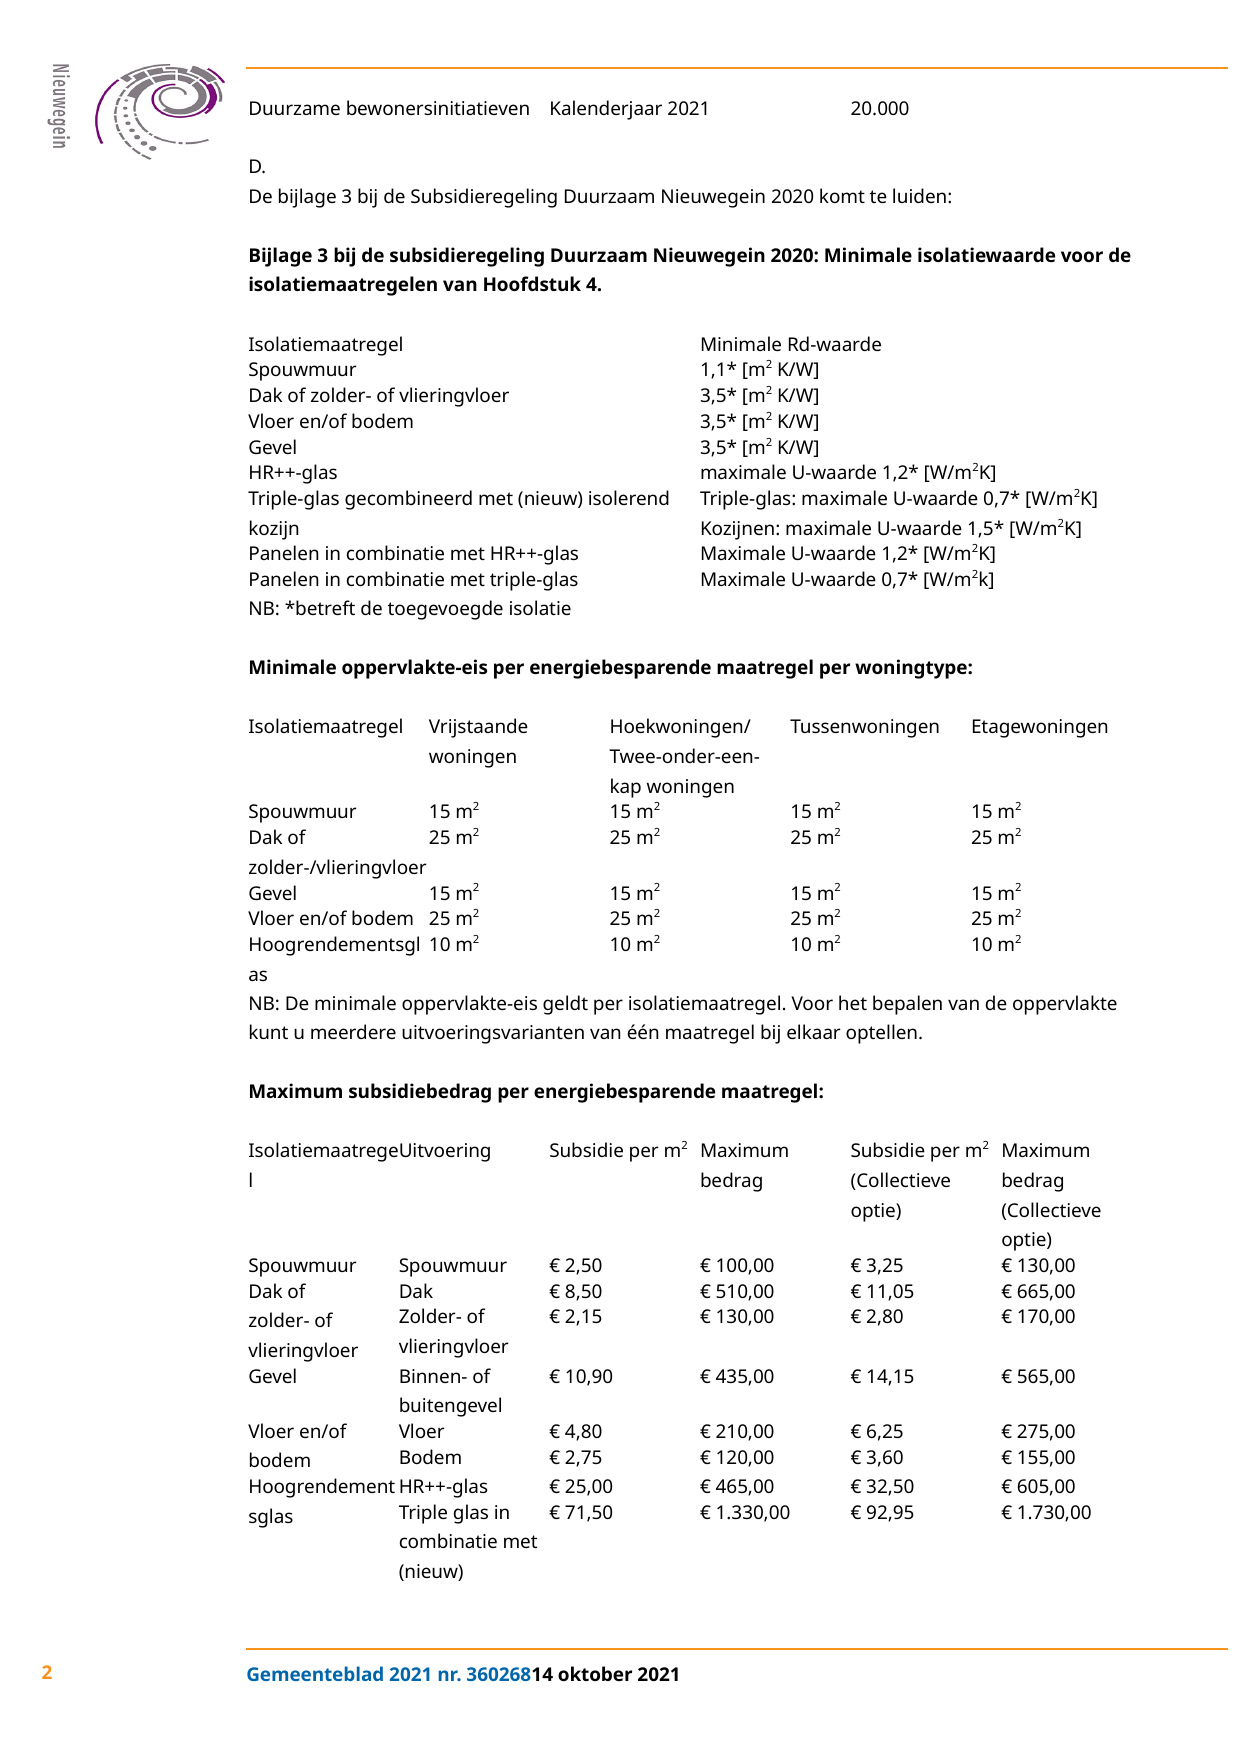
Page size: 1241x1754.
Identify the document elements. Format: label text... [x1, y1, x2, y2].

table_cell 10 m2 [971, 931, 1152, 986]
table_header Isolatiemaatregel [248, 331, 700, 357]
table_cell Gevel [248, 880, 429, 905]
picture [41, 47, 231, 172]
table_cell 3,5* [m2 K/W] [700, 434, 1152, 459]
table_header Maximum bedrag (Collectieve optie) [1001, 1138, 1152, 1252]
table_cell € 25,00 [549, 1474, 700, 1499]
table_header Tussenwoningen [790, 714, 971, 799]
table_cell € 1.730,00 [1001, 1499, 1152, 1584]
table_cell Hoogrendementsglas [248, 1474, 398, 1584]
table_cell € 435,00 [700, 1363, 850, 1418]
table_cell 15 m2 [971, 799, 1152, 824]
table_cell 15 m2 [609, 880, 790, 905]
table_cell 25 m2 [609, 905, 790, 931]
table_header Etagewoningen [971, 714, 1152, 799]
table_cell € 605,00 [1001, 1474, 1152, 1499]
table_cell Triple-glas gecombineerd met (nieuw) isolerend kozijn [248, 485, 700, 541]
text Maximum subsidiebedrag per energiebesparende maatregel: [248, 1078, 1152, 1104]
table_cell € 2,15 [549, 1304, 700, 1363]
table_cell € 120,00 [700, 1444, 850, 1473]
table_cell 15 m2 [429, 880, 609, 905]
table_header Maximum bedrag [700, 1138, 850, 1252]
table_cell 15 m2 [609, 799, 790, 824]
table_cell € 4,80 [549, 1418, 700, 1444]
table_cell 25 m2 [429, 905, 609, 931]
table_cell Binnen- of buitengevel [399, 1363, 549, 1418]
text NB: *betreft de toegevoegde isolatie [248, 595, 1152, 621]
table_cell Triple glas in combinatie met (nieuw) [399, 1499, 549, 1584]
table_cell € 3,25 [850, 1252, 1001, 1278]
table_cell 25 m2 [790, 824, 971, 880]
text NB: De minimale oppervlakte-eis geldt per isolatiemaatregel. Voor het bepalen van de oppervlakte kunt u meerdere uitvoeringsvarianten van één maatregel bij elkaar optellen. [248, 990, 1152, 1045]
table_cell € 92,95 [850, 1499, 1001, 1584]
table_cell € 130,00 [1001, 1252, 1152, 1278]
table_cell Dak of zolder-/vlieringvloer [248, 824, 429, 880]
table_cell 20.000 [850, 95, 1152, 121]
table_cell 10 m2 [609, 931, 790, 986]
table_cell 25 m2 [790, 905, 971, 931]
table_cell € 2,50 [549, 1252, 700, 1278]
table_cell 15 m2 [971, 880, 1152, 905]
table_cell 1,1* [m2 K/W] [700, 357, 1152, 382]
table_header Subsidie per m2 (Collectieve optie) [850, 1138, 1001, 1252]
table_cell 25 m2 [429, 824, 609, 880]
table_cell Gevel [248, 434, 700, 459]
table_cell 15 m2 [790, 799, 971, 824]
text Minimale oppervlakte-eis per energiebesparende maatregel per woningtype: [248, 654, 1152, 680]
table_cell Dak [399, 1278, 549, 1304]
table_header Hoekwoningen/ Twee-onder-een-kap woningen [609, 714, 790, 799]
table_cell Vloer en/of bodem [248, 905, 429, 931]
table_cell € 3,60 [850, 1444, 1001, 1473]
table_cell Spouwmuur [248, 357, 700, 382]
table_cell € 100,00 [700, 1252, 850, 1278]
table_cell Gevel [248, 1363, 398, 1418]
table_cell Bodem [399, 1444, 549, 1473]
table_cell Hoogrendementsglas [248, 931, 429, 986]
table_cell € 565,00 [1001, 1363, 1152, 1418]
table_cell € 465,00 [700, 1474, 850, 1499]
table_cell HR++-glas [399, 1474, 549, 1499]
table_cell Maximale U-waarde 0,7* [W/m2k] [700, 566, 1152, 592]
table_header Uitvoering [399, 1138, 549, 1252]
table_cell € 10,90 [549, 1363, 700, 1418]
text De bijlage 3 bij de Subsidieregeling Duurzaam Nieuwegein 2020 komt te luiden: [248, 183, 1152, 209]
table_cell Duurzame bewonersinitiatieven [248, 95, 549, 121]
table_cell Zolder- of vlieringvloer [399, 1304, 549, 1363]
table_cell Vloer en/of bodem [248, 1418, 398, 1473]
table_cell HR++-glas [248, 460, 700, 485]
table_cell Panelen in combinatie met triple-glas [248, 566, 700, 592]
table_cell € 71,50 [549, 1499, 700, 1584]
table_cell 25 m2 [971, 905, 1152, 931]
text Bijlage 3 bij de subsidieregeling Duurzaam Nieuwegein 2020: Minimale isolatiewaarde voor de isolatiemaatregelen van Hoofdstuk 4. [248, 242, 1152, 297]
table_cell Vloer [399, 1418, 549, 1444]
table_cell 10 m2 [790, 931, 971, 986]
table_cell € 14,15 [850, 1363, 1001, 1418]
table_cell € 2,80 [850, 1304, 1001, 1363]
table_header Isolatiemaatregel [248, 714, 429, 799]
table_cell Spouwmuur [248, 1252, 398, 1278]
table_cell Vloer en/of bodem [248, 408, 700, 434]
table_cell € 155,00 [1001, 1444, 1152, 1473]
table_cell 3,5* [m2 K/W] [700, 408, 1152, 434]
table_cell 25 m2 [609, 824, 790, 880]
table_cell 10 m2 [429, 931, 609, 986]
table_cell 3,5* [m2 K/W] [700, 383, 1152, 408]
table_cell € 1.330,00 [700, 1499, 850, 1584]
table_cell € 130,00 [700, 1304, 850, 1363]
table_cell € 11,05 [850, 1278, 1001, 1304]
table_cell € 665,00 [1001, 1278, 1152, 1304]
table_header Subsidie per m2 [549, 1138, 700, 1252]
table_cell € 510,00 [700, 1278, 850, 1304]
table_header Isolatiemaatregel [248, 1138, 398, 1252]
table_cell 15 m2 [429, 799, 609, 824]
table_cell Dak of zolder- of vlieringvloer [248, 1278, 398, 1363]
table_header Vrijstaande woningen [429, 714, 609, 799]
table_cell Triple-glas: maximale U-waarde 0,7* [W/m2K] Kozijnen: maximale U-waarde 1,5* [W/m2K] [700, 485, 1152, 541]
table_cell 15 m2 [790, 880, 971, 905]
table_header Minimale Rd-waarde [700, 331, 1152, 357]
table_cell € 8,50 [549, 1278, 700, 1304]
table_cell Spouwmuur [399, 1252, 549, 1278]
table_cell 25 m2 [971, 824, 1152, 880]
table_cell € 2,75 [549, 1444, 700, 1473]
table_cell Maximale U-waarde 1,2* [W/m2K] [700, 541, 1152, 566]
table_cell € 170,00 [1001, 1304, 1152, 1363]
table_cell maximale U-waarde 1,2* [W/m2K] [700, 460, 1152, 485]
table_cell € 210,00 [700, 1418, 850, 1444]
table_cell Kalenderjaar 2021 [549, 95, 850, 121]
table_cell Dak of zolder- of vlieringvloer [248, 383, 700, 408]
table_cell Spouwmuur [248, 799, 429, 824]
table_cell € 6,25 [850, 1418, 1001, 1444]
table_cell Panelen in combinatie met HR++-glas [248, 541, 700, 566]
table_cell € 275,00 [1001, 1418, 1152, 1444]
table_cell € 32,50 [850, 1474, 1001, 1499]
